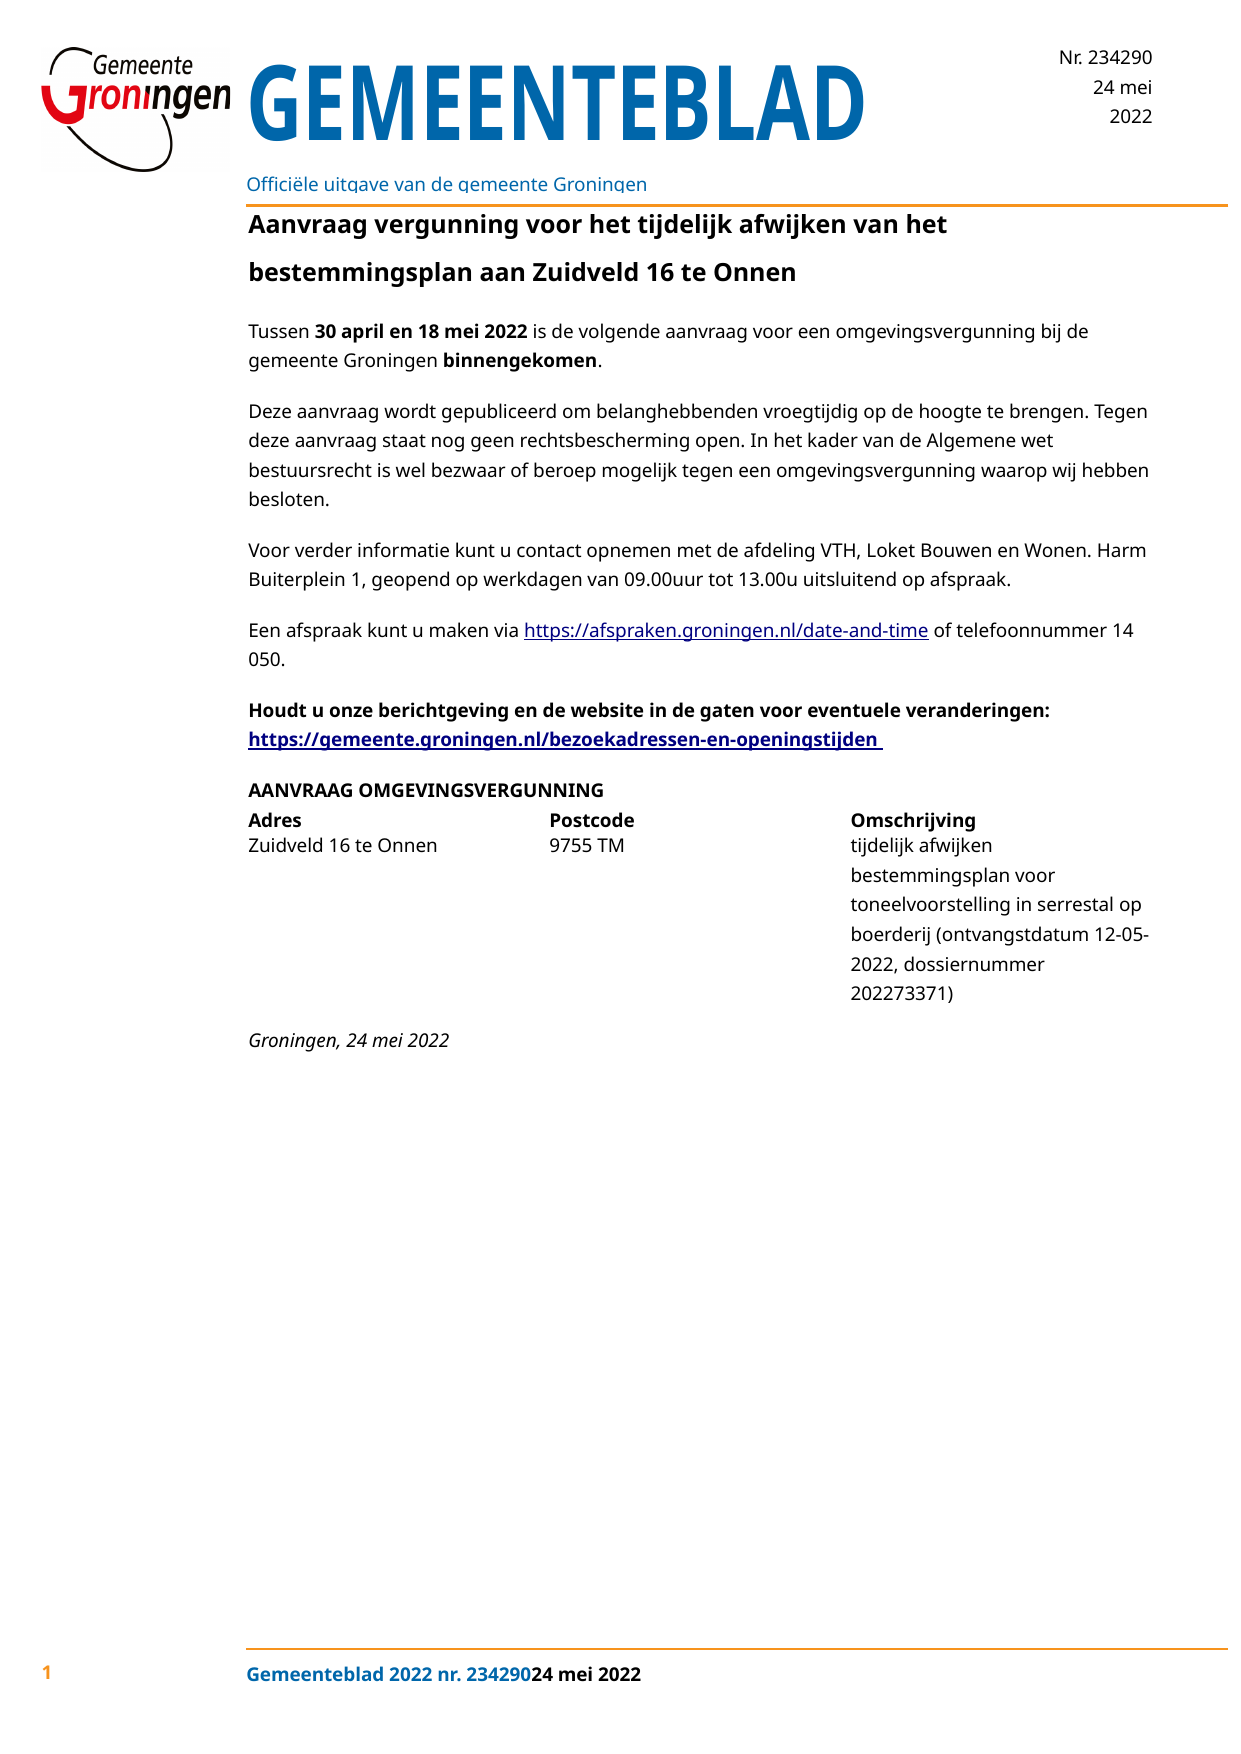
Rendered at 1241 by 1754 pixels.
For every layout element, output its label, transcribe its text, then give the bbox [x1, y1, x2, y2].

table_header Adres [248, 807, 549, 832]
text Een afspraak kunt u maken via https://afspraken.groningen.nl/date-and-time of telefoonnummer 14 050. [248, 617, 1152, 672]
picture [41, 47, 231, 172]
text Houdt u onze berichtgeving en de website in de gaten voor eventuele veranderingen: https://gemeente.groningen.nl/bezoekadressen-en-openingstijden [248, 697, 1152, 752]
table_header Postcode [549, 807, 850, 832]
table_cell Zuidveld 16 te Onnen [248, 833, 549, 1006]
table_cell tijdelijk afwijken bestemmingsplan voor toneelvoorstelling in serrestal op boerderij (ontvangstdatum 12-05-2022, dossiernummer 202273371) [850, 833, 1152, 1006]
text Deze aanvraag wordt gepubliceerd om belanghebbenden vroegtijdig op de hoogte te brengen. Tegen deze aanvraag staat nog geen rechtsbescherming open. In het kader van de Algemene wet bestuursrecht is wel bezwaar of beroep mogelijk tegen een omgevingsvergunning waarop wij hebben besloten. [248, 398, 1152, 512]
text Groningen, 24 mei 2022 [248, 1028, 1152, 1053]
table_header Omschrijving [850, 807, 1152, 832]
text Tussen 30 april en 18 mei 2022 is de volgende aanvraag voor een omgevingsvergunning bij de gemeente Groningen binnengekomen. [248, 318, 1152, 373]
text AANVRAAG OMGEVINGSVERGUNNING [248, 777, 1152, 803]
table_cell 9755 TM [549, 833, 850, 1006]
text Aanvraag vergunning voor het tijdelijk afwijken van het bestemmingsplan aan Zuidveld 16 te Onnen [248, 207, 1152, 288]
text Voor verder informatie kunt u contact opnemen met de afdeling VTH, Loket Bouwen en Wonen. Harm Buiterplein 1, geopend op werkdagen van 09.00uur tot 13.00u uitsluitend op afspraak. [248, 537, 1152, 592]
